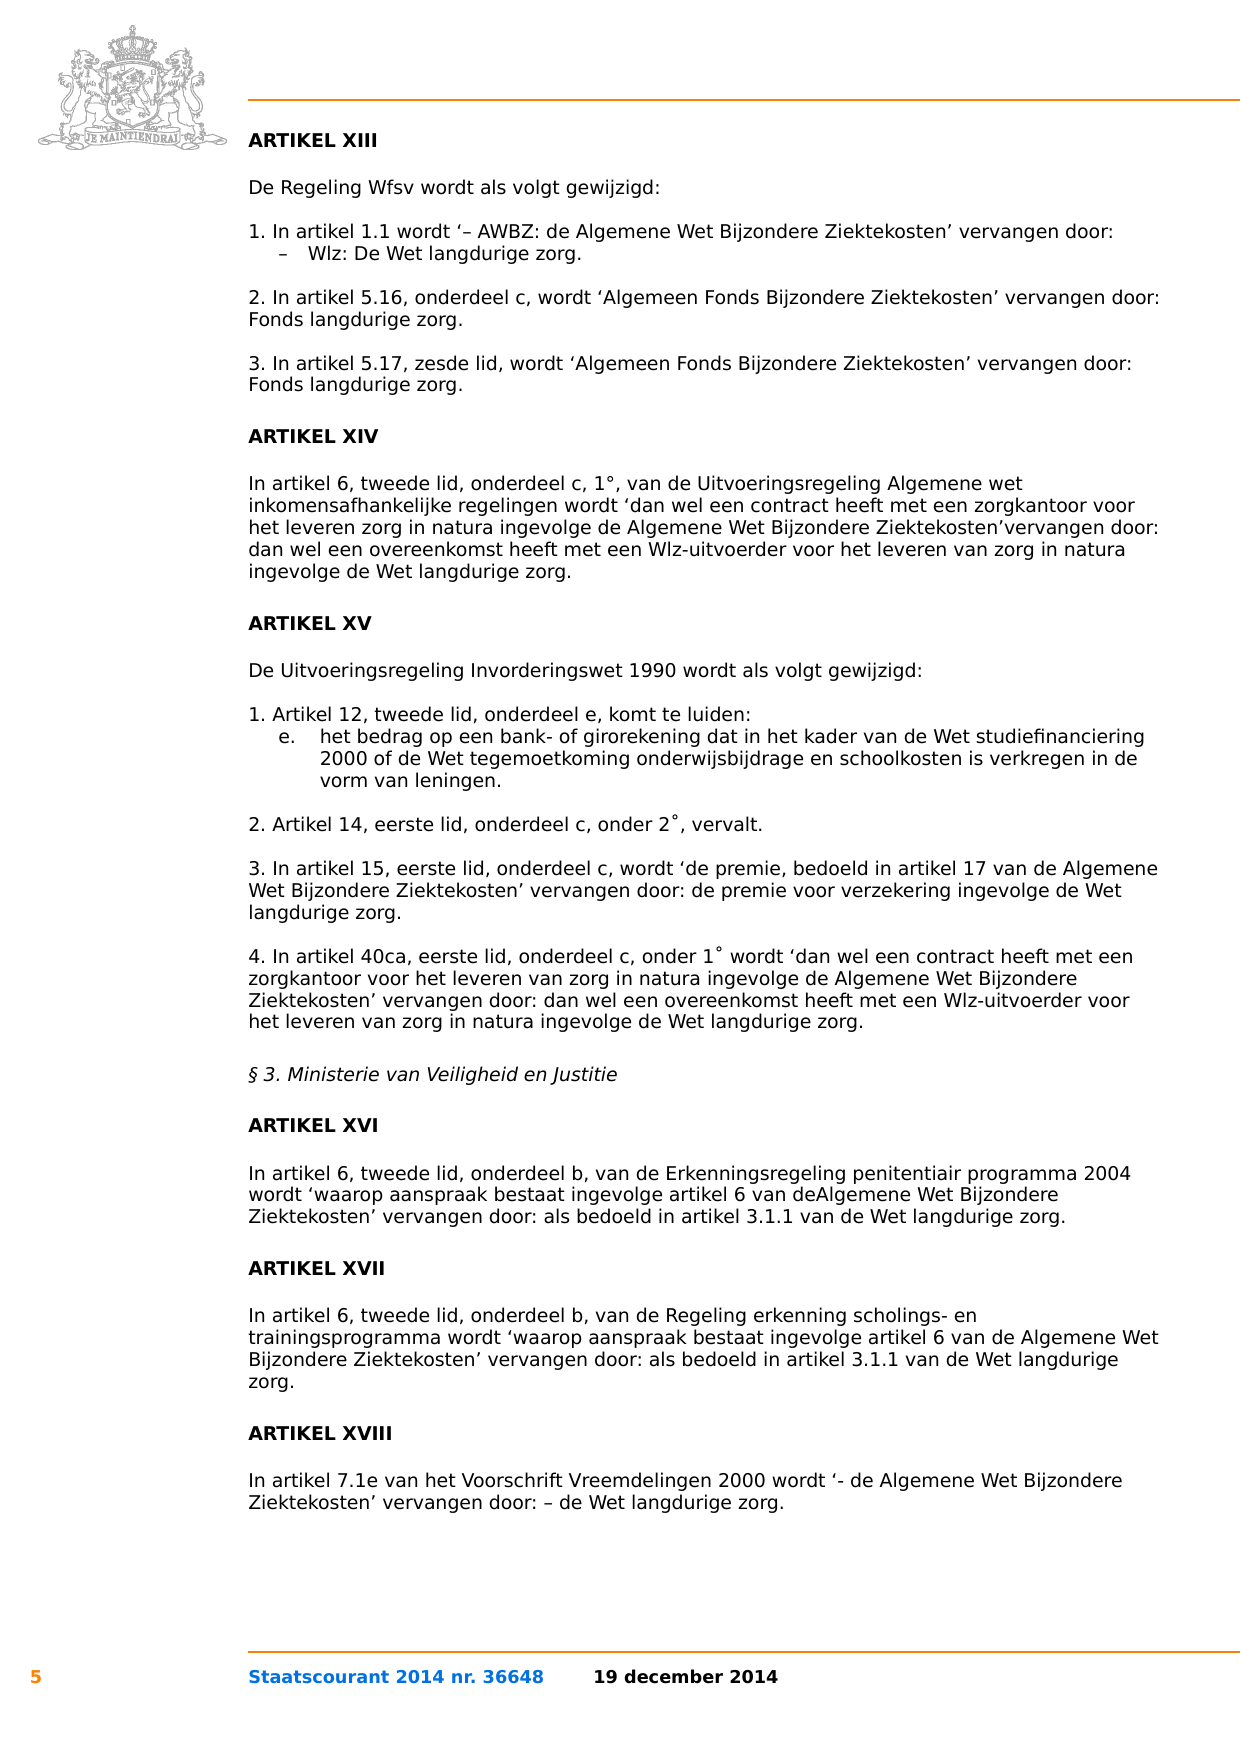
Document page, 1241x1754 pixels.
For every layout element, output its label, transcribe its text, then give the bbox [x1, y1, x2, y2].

subtitle § 3. Ministerie van Veiligheid en Justitie [248, 1063, 1163, 1085]
subtitle ARTIKEL XVII [248, 1258, 1163, 1280]
text 4. In artikel 40ca, eerste lid, onderdeel c, onder 1˚ wordt ‘dan wel een contract heeft met een zorgkantoor voor het leveren van zorg in natura ingevolge de Algemene Wet Bijzondere Ziektekosten’ vervangen door: dan wel een overeenkomst heeft met een Wlz-uitvoerder voor het leveren van zorg in natura ingevolge de Wet langdurige zorg. [248, 946, 1163, 1033]
text In artikel 6, tweede lid, onderdeel b, van de Regeling erkenning scholings- en trainingsprogramma wordt ‘waarop aanspraak bestaat ingevolge artikel 6 van de Algemene Wet Bijzondere Ziektekosten’ vervangen door: als bedoeld in artikel 3.1.1 van de Wet langdurige zorg. [248, 1305, 1163, 1393]
text 1. Artikel 12, tweede lid, onderdeel e, komt te luiden: [248, 704, 1163, 726]
text In artikel 6, tweede lid, onderdeel c, 1°, van de Uitvoeringsregeling Algemene wet inkomensafhankelijke regelingen wordt ‘dan wel een contract heeft met een zorgkantoor voor het leveren zorg in natura ingevolge de Algemene Wet Bijzondere Ziektekosten’vervangen door: dan wel een overeenkomst heeft met een Wlz-uitvoerder voor het leveren van zorg in natura ingevolge de Wet langdurige zorg. [248, 473, 1163, 583]
text 2. Artikel 14, eerste lid, onderdeel c, onder 2˚, vervalt. [248, 814, 1163, 836]
subtitle ARTIKEL XVIII [248, 1423, 1163, 1445]
subtitle ARTIKEL XIV [248, 426, 1163, 448]
text De Uitvoeringsregeling Invorderingswet 1990 wordt als volgt gewijzigd: [248, 660, 1163, 682]
text e. het bedrag op een bank- of girorekening dat in het kader van de Wet studiefinanciering 2000 of de Wet tegemoetkoming onderwijsbijdrage en schoolkosten is verkregen in de vorm van leningen. [278, 726, 1163, 792]
text 2. In artikel 5.16, onderdeel c, wordt ‘Algemeen Fonds Bijzondere Ziektekosten’ vervangen door: Fonds langdurige zorg. [248, 287, 1163, 331]
text De Regeling Wfsv wordt als volgt gewijzigd: [248, 177, 1163, 199]
subtitle ARTIKEL XVI [248, 1115, 1163, 1137]
subtitle ARTIKEL XV [248, 613, 1163, 635]
text In artikel 7.1e van het Voorschrift Vreemdelingen 2000 wordt ‘- de Algemene Wet Bijzondere Ziektekosten’ vervangen door: – de Wet langdurige zorg. [248, 1470, 1163, 1514]
picture [38, 25, 227, 150]
text – Wlz: De Wet langdurige zorg. [278, 243, 1163, 265]
subtitle ARTIKEL XIII [248, 130, 1163, 152]
text 3. In artikel 15, eerste lid, onderdeel c, wordt ‘de premie, bedoeld in artikel 17 van de Algemene Wet Bijzondere Ziektekosten’ vervangen door: de premie voor verzekering ingevolge de Wet langdurige zorg. [248, 858, 1163, 924]
text 1. In artikel 1.1 wordt ‘– AWBZ: de Algemene Wet Bijzondere Ziektekosten’ vervangen door: [248, 221, 1163, 243]
text In artikel 6, tweede lid, onderdeel b, van de Erkenningsregeling penitentiair programma 2004 wordt ‘waarop aanspraak bestaat ingevolge artikel 6 van deAlgemene Wet Bijzondere Ziektekosten’ vervangen door: als bedoeld in artikel 3.1.1 van de Wet langdurige zorg. [248, 1162, 1163, 1228]
text 3. In artikel 5.17, zesde lid, wordt ‘Algemeen Fonds Bijzondere Ziektekosten’ vervangen door: Fonds langdurige zorg. [248, 352, 1163, 396]
